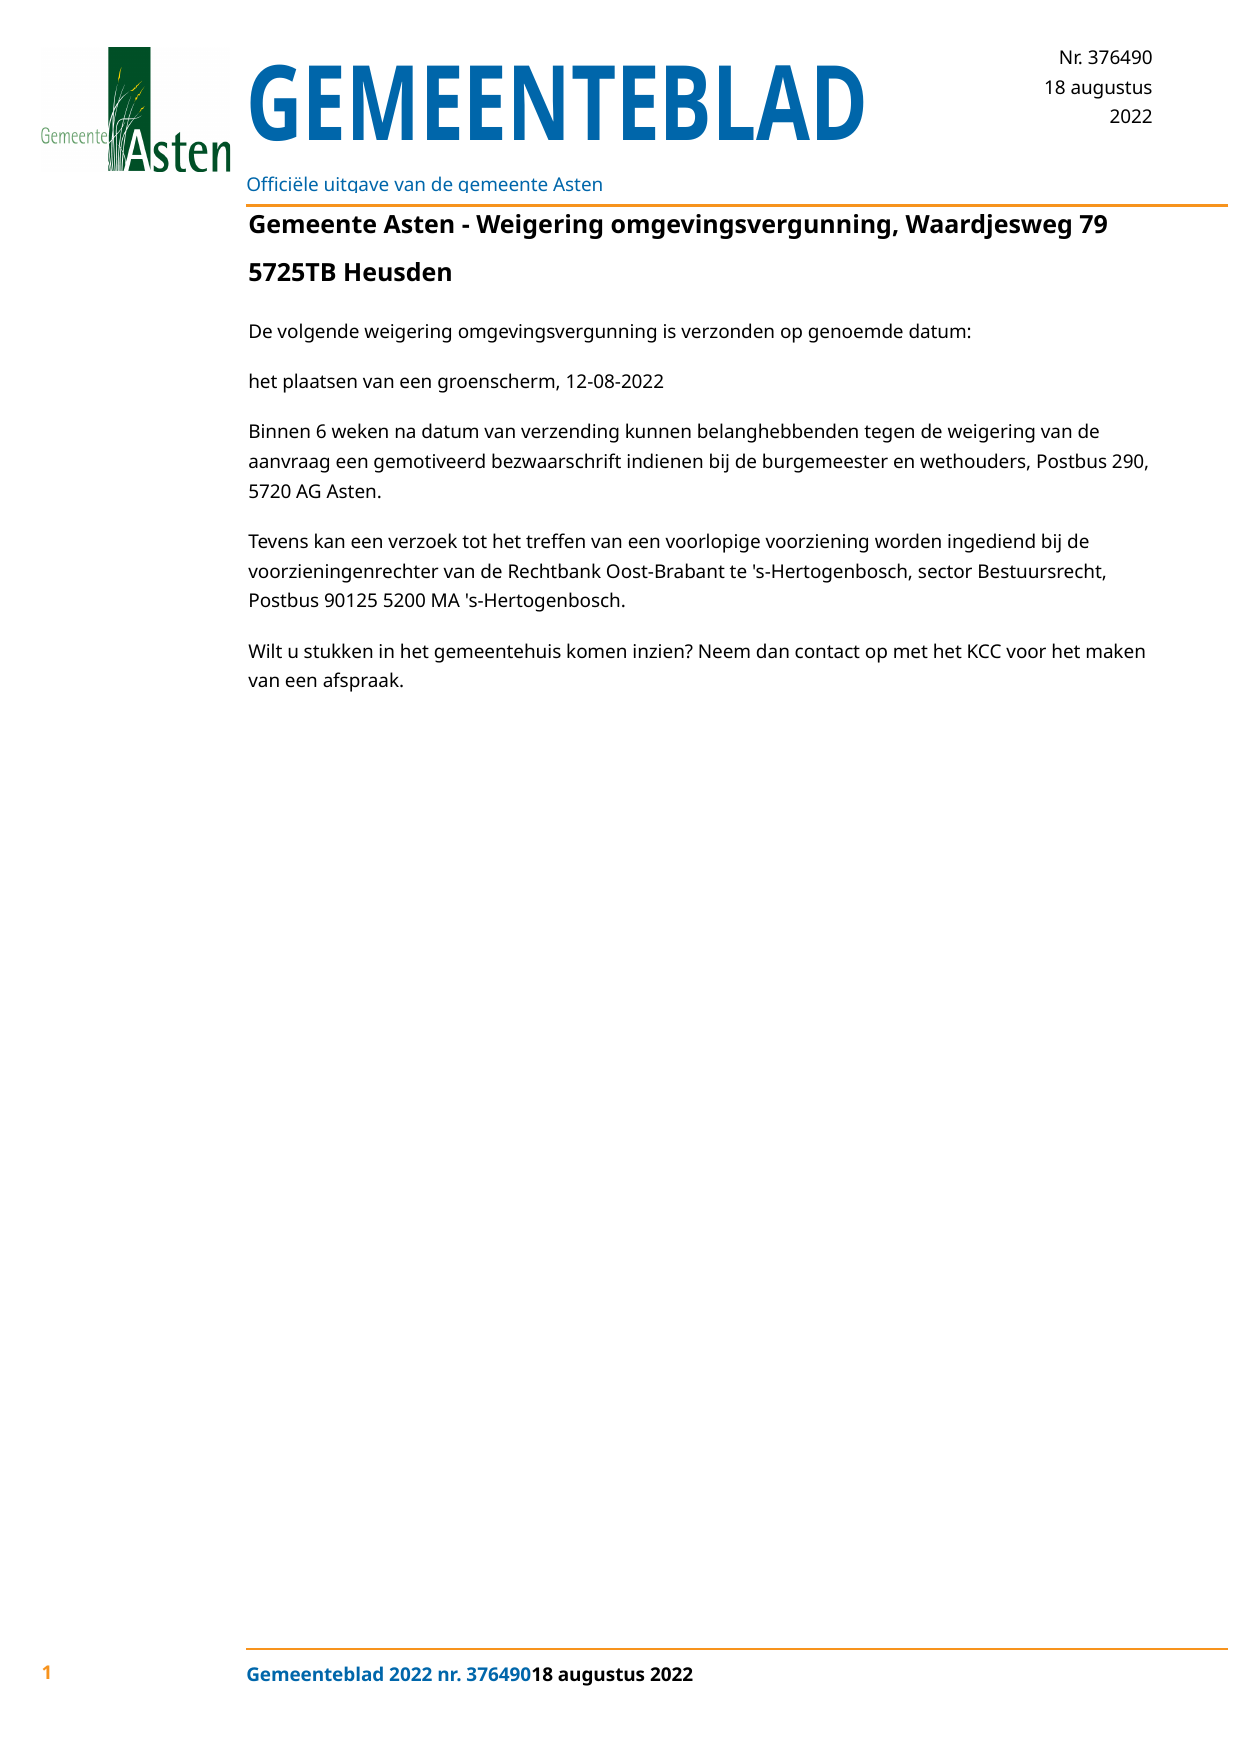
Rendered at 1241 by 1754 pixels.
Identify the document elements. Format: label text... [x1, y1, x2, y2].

text het plaatsen van een groenscherm, 12-08-2022 [248, 368, 1152, 394]
text Gemeente Asten - Weigering omgevingsvergunning, Waardjesweg 79 5725TB Heusden [248, 207, 1152, 288]
picture [41, 47, 231, 172]
text Binnen 6 weken na datum van verzending kunnen belanghebbenden tegen de weigering van de aanvraag een gemotiveerd bezwaarschrift indienen bij de burgemeester en wethouders, Postbus 290, 5720 AG Asten. [248, 419, 1152, 504]
text Wilt u stukken in het gemeentehuis komen inzien? Neem dan contact op met het KCC voor het maken van een afspraak. [248, 638, 1152, 693]
text De volgende weigering omgevingsvergunning is verzonden op genoemde datum: [248, 318, 1152, 344]
text Tevens kan een verzoek tot het treffen van een voorlopige voorziening worden ingediend bij de voorzieningenrechter van de Rechtbank Oost-Brabant te 's-Hertogenbosch, sector Bestuursrecht, Postbus 90125 5200 MA 's-Hertogenbosch. [248, 528, 1152, 613]
